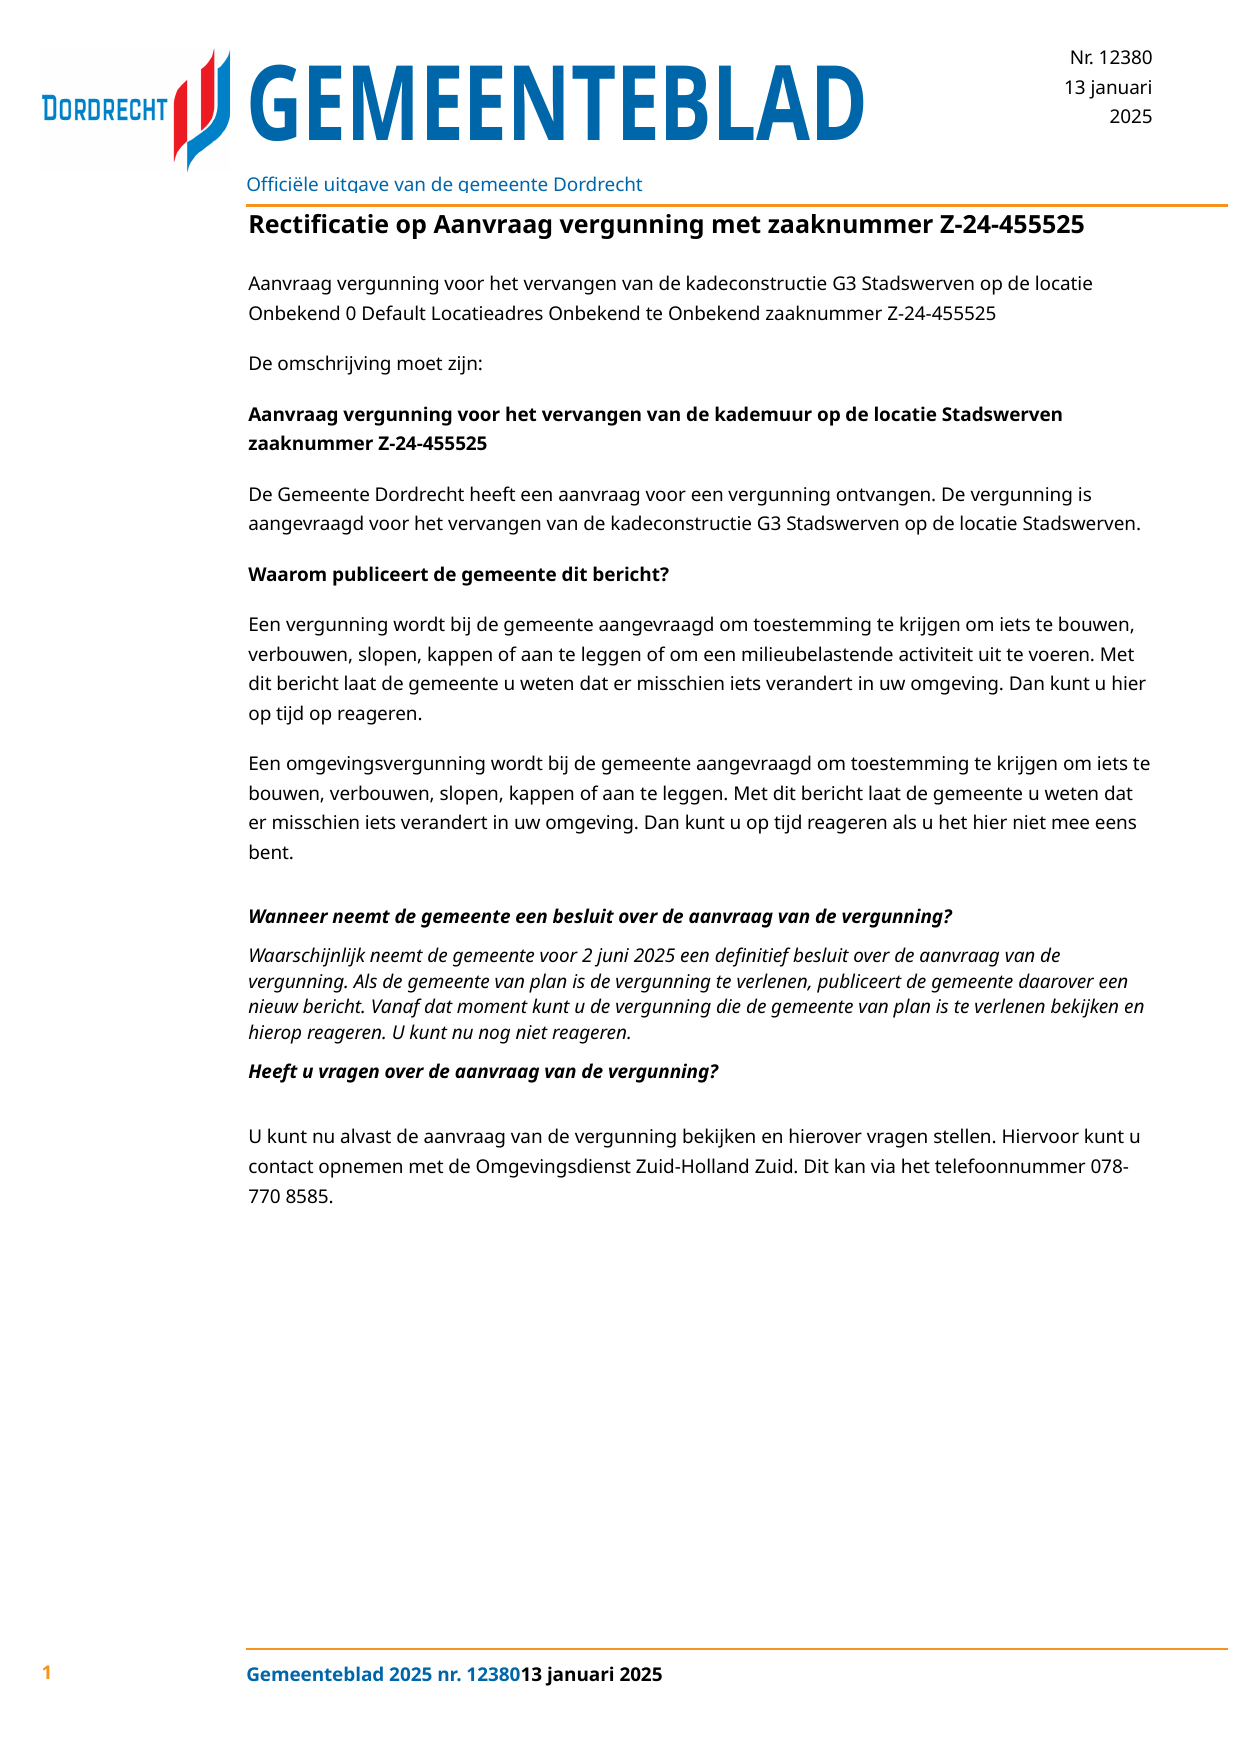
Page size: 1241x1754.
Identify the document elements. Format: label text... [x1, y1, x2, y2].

text U kunt nu alvast de aanvraag van de vergunning bekijken en hierover vragen stellen. Hiervoor kunt u contact opnemen met de Omgevingsdienst Zuid-Holland Zuid. Dit kan via het telefoonnummer 078-770 8585. [248, 1124, 1152, 1209]
text Aanvraag vergunning voor het vervangen van de kadeconstructie G3 Stadswerven op de locatie Onbekend 0 Default Locatieadres Onbekend te Onbekend zaaknummer Z-24-455525 [248, 270, 1152, 326]
picture [41, 47, 231, 172]
text Wanneer neemt de gemeente een besluit over de aanvraag van de vergunning? [248, 903, 1152, 929]
text De Gemeente Dordrecht heeft een aanvraag voor een vergunning ontvangen. De vergunning is aangevraagd voor het vervangen van de kadeconstructie G3 Stadswerven op de locatie Stadswerven. [248, 481, 1152, 536]
text Een vergunning wordt bij de gemeente aangevraagd om toestemming te krijgen om iets te bouwen, verbouwen, slopen, kappen of aan te leggen of om een milieubelastende activiteit uit te voeren. Met dit bericht laat de gemeente u weten dat er misschien iets verandert in uw omgeving. Dan kunt u hier op tijd op reageren. [248, 611, 1152, 726]
text Rectificatie op Aanvraag vergunning met zaaknummer Z-24-455525 [248, 207, 1152, 241]
text De omschrijving moet zijn: [248, 350, 1152, 376]
text Waarom publiceert de gemeente dit bericht? [248, 561, 1152, 586]
text Aanvraag vergunning voor het vervangen van de kademuur op de locatie Stadswerven zaaknummer Z-24-455525 [248, 401, 1152, 456]
text Heeft u vragen over de aanvraag van de vergunning? [248, 1059, 1152, 1084]
text Waarschijnlijk neemt de gemeente voor 2 juni 2025 een definitief besluit over de aanvraag van de vergunning. Als de gemeente van plan is de vergunning te verlenen, publiceert de gemeente daarover een nieuw bericht. Vanaf dat moment kunt u de vergunning die de gemeente van plan is te verlenen bekijken en hierop reageren. U kunt nu nog niet reageren. [248, 942, 1152, 1045]
text Een omgevingsvergunning wordt bij de gemeente aangevraagd om toestemming te krijgen om iets te bouwen, verbouwen, slopen, kappen of aan te leggen. Met dit bericht laat de gemeente u weten dat er misschien iets verandert in uw omgeving. Dan kunt u op tijd reageren als u het hier niet mee eens bent. [248, 750, 1152, 865]
